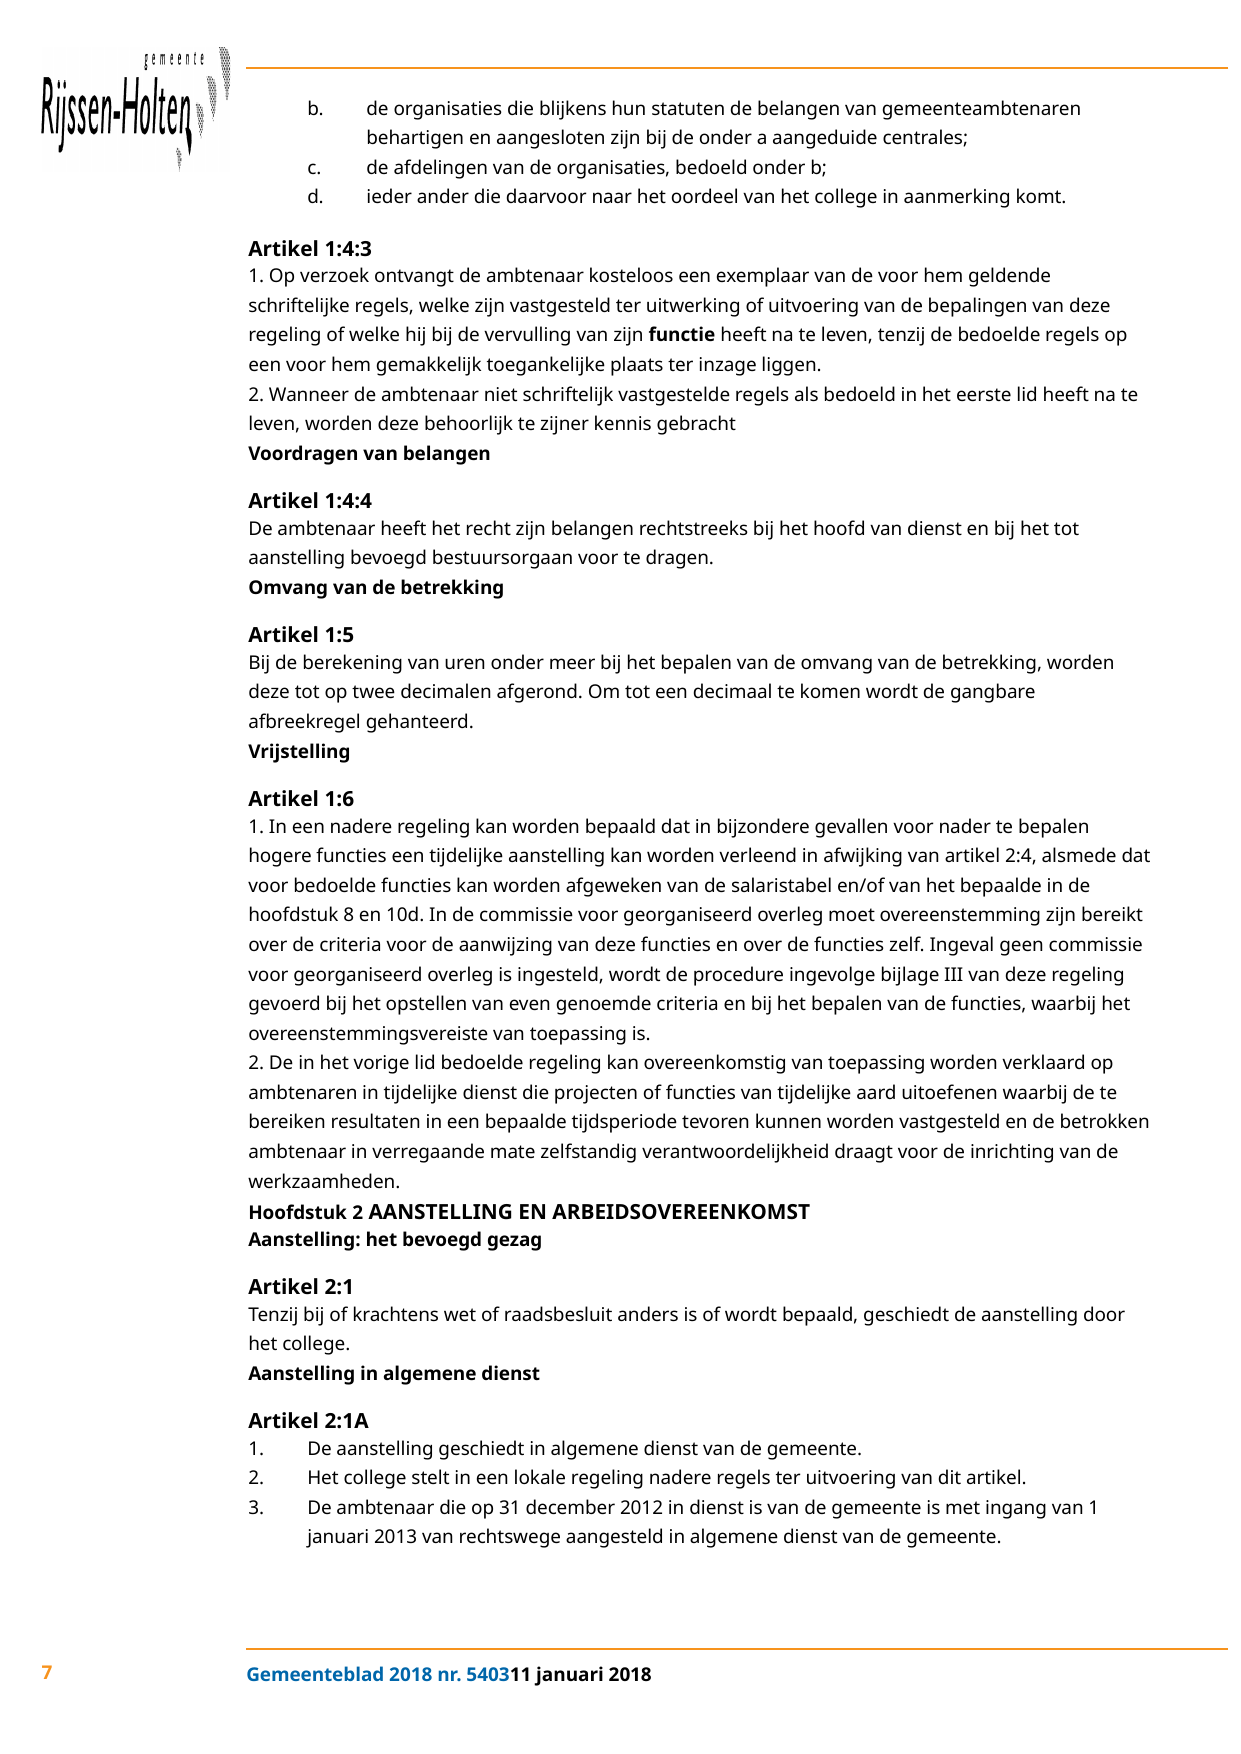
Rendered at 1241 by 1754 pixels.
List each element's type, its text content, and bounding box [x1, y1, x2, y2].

list de organisaties die blijkens hun statuten de belangen van gemeenteambtenaren behartigen en aangesloten zijn bij de onder a aangeduide centrales; [307, 95, 1152, 150]
text Artikel 1:4:3 [248, 234, 1152, 262]
list ieder ander die daarvoor naar het oordeel van het college in aanmerking komt. [307, 183, 1152, 209]
text Artikel 2:1 [248, 1272, 1152, 1301]
text Aanstelling: het bevoegd gezag [248, 1226, 1152, 1252]
text 1. In een nadere regeling kan worden bepaald dat in bijzondere gevallen voor nader te bepalen hogere functies een tijdelijke aanstelling kan worden verleend in afwijking van artikel 2:4, alsmede dat voor bedoelde functies kan worden afgeweken van de salaristabel en/of van het bepaalde in de hoofdstuk 8 en 10d. In de commissie voor georganiseerd overleg moet overeenstemming zijn bereikt over de criteria voor de aanwijzing van deze functies en over de functies zelf. Ingeval geen commissie voor georganiseerd overleg is ingesteld, wordt de procedure ingevolge bijlage III van deze regeling gevoerd bij het opstellen van even genoemde criteria en bij het bepalen van de functies, waarbij het overeenstemmingsvereiste van toepassing is. [248, 813, 1152, 1046]
text Bij de berekening van uren onder meer bij het bepalen van de omvang van de betrekking, worden deze tot op twee decimalen afgerond. Om tot een decimaal te komen wordt de gangbare afbreekregel gehanteerd. [248, 649, 1152, 734]
text 1. Op verzoek ontvangt de ambtenaar kosteloos een exemplaar van de voor hem geldende schriftelijke regels, welke zijn vastgesteld ter uitwerking of uitvoering van de bepalingen van deze regeling of welke hij bij de vervulling van zijn functie heeft na te leven, tenzij de bedoelde regels op een voor hem gemakkelijk toegankelijke plaats ter inzage liggen. [248, 262, 1152, 377]
text Voordragen van belangen [248, 440, 1152, 466]
text Artikel 1:4:4 [248, 486, 1152, 515]
text De ambtenaar heeft het recht zijn belangen rechtstreeks bij het hoofd van dienst en bij het tot aanstelling bevoegd bestuursorgaan voor te dragen. [248, 515, 1152, 570]
text Omvang van de betrekking [248, 574, 1152, 600]
list Het college stelt in een lokale regeling nadere regels ter uitvoering van dit artikel. [248, 1464, 1152, 1490]
list De ambtenaar die op 31 december 2012 in dienst is van de gemeente is met ingang van 1 januari 2013 van rechtswege aangesteld in algemene dienst van de gemeente. [248, 1494, 1152, 1549]
list De aanstelling geschiedt in algemene dienst van de gemeente. [248, 1435, 1152, 1461]
text 2. De in het vorige lid bedoelde regeling kan overeenkomstig van toepassing worden verklaard op ambtenaren in tijdelijke dienst die projecten of functies van tijdelijke aard uitoefenen waarbij de te bereiken resultaten in een bepaalde tijdsperiode tevoren kunnen worden vastgesteld en de betrokken ambtenaar in verregaande mate zelfstandig verantwoordelijkheid draagt voor de inrichting van de werkzaamheden. [248, 1049, 1152, 1193]
text Artikel 1:5 [248, 621, 1152, 649]
picture [41, 47, 231, 172]
text Artikel 1:6 [248, 784, 1152, 813]
text Tenzij bij of krachtens wet of raadsbesluit anders is of wordt bepaald, geschiedt de aanstelling door het college. [248, 1301, 1152, 1356]
text Aanstelling in algemene dienst [248, 1360, 1152, 1386]
text Vrijstelling [248, 738, 1152, 763]
text Hoofdstuk 2 AANSTELLING EN ARBEIDSOVEREENKOMST [248, 1197, 1152, 1226]
text Artikel 2:1A [248, 1407, 1152, 1435]
list de afdelingen van de organisaties, bedoeld onder b; [307, 154, 1152, 180]
text 2. Wanneer de ambtenaar niet schriftelijk vastgestelde regels als bedoeld in het eerste lid heeft na te leven, worden deze behoorlijk te zijner kennis gebracht [248, 381, 1152, 436]
